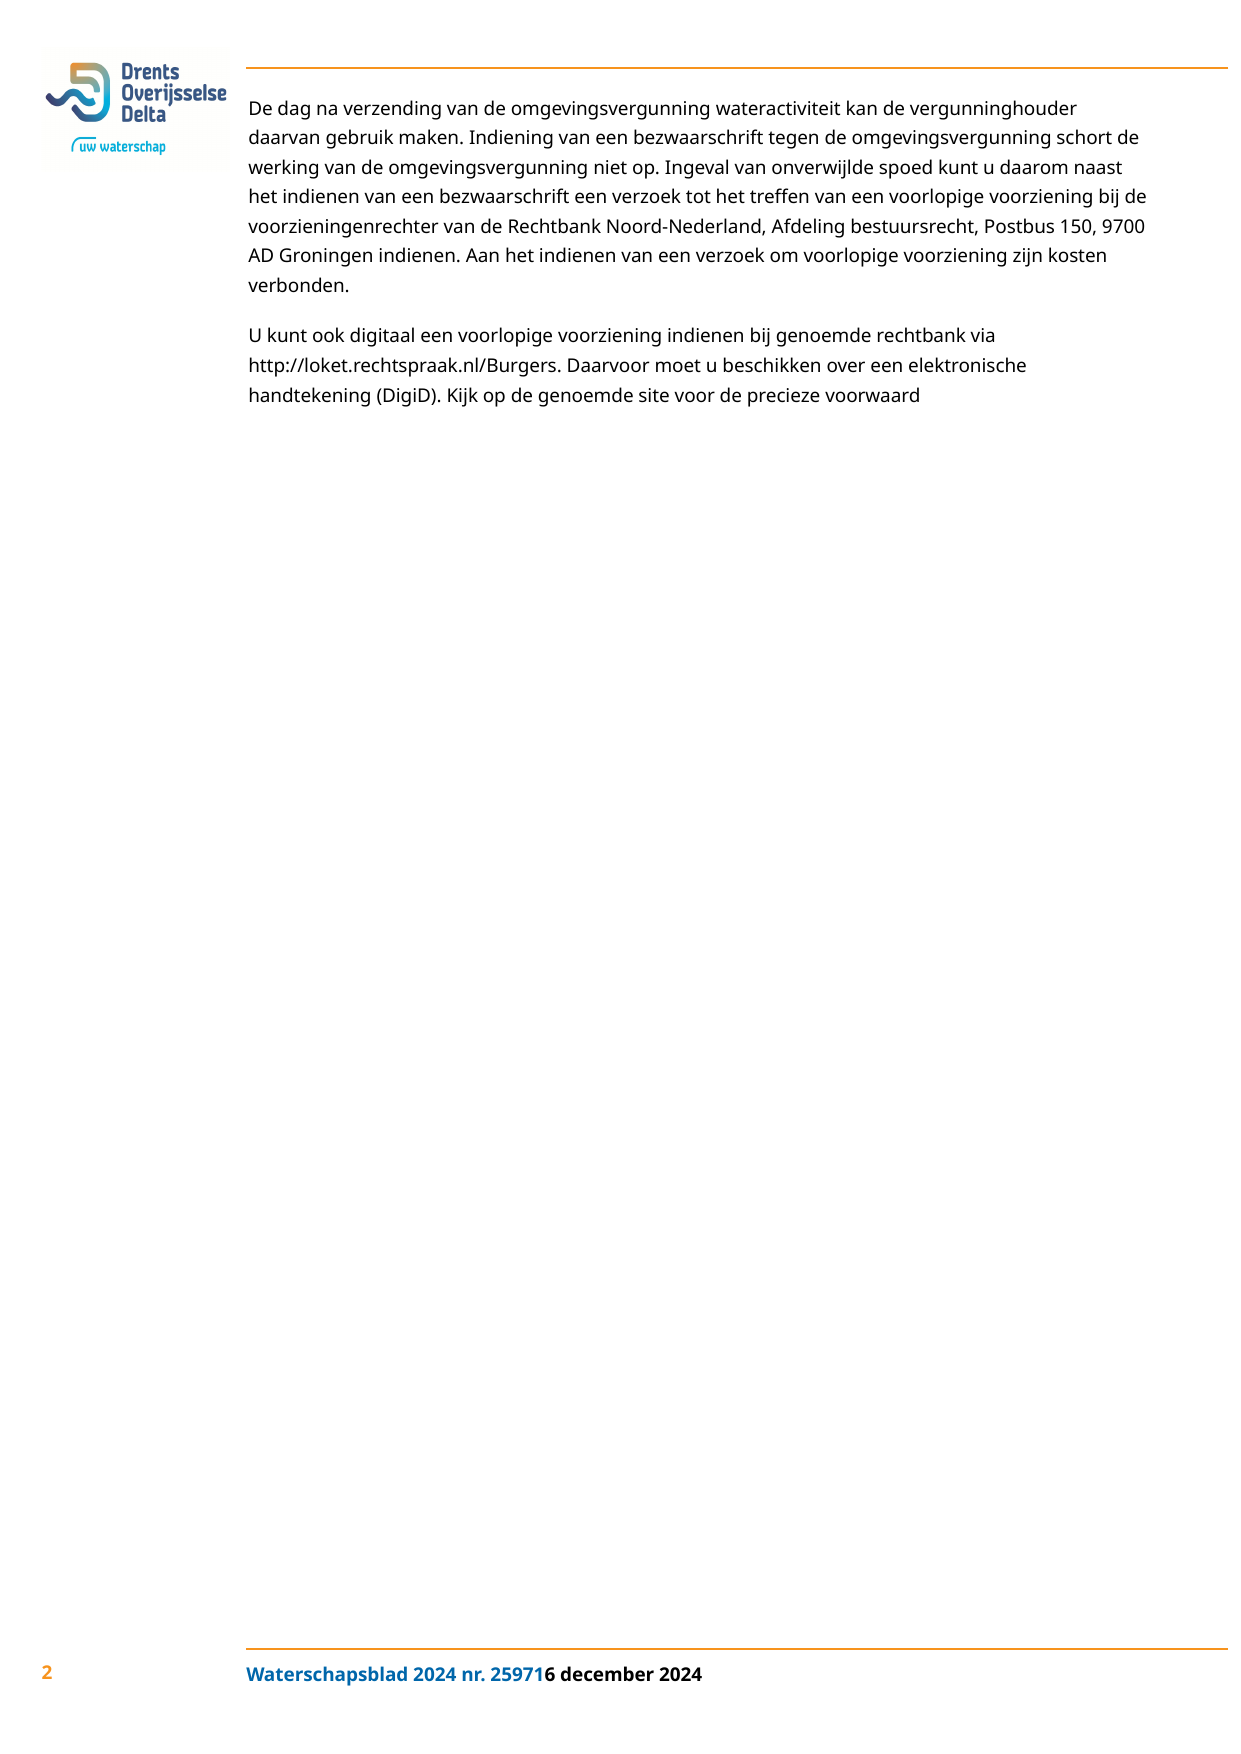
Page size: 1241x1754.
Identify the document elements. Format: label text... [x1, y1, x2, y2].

text De dag na verzending van de omgevingsvergunning wateractiviteit kan de vergunninghouder daarvan gebruik maken. Indiening van een bezwaarschrift tegen de omgevingsvergunning schort de werking van de omgevingsvergunning niet op. Ingeval van onverwijlde spoed kunt u daarom naast het indienen van een bezwaarschrift een verzoek tot het treffen van een voorlopige voorziening bij de voorzieningenrechter van de Rechtbank Noord-Nederland, Afdeling bestuursrecht, Postbus 150, 9700 AD Groningen indienen. Aan het indienen van een verzoek om voorlopige voorziening zijn kosten verbonden. [248, 95, 1152, 298]
picture [41, 47, 231, 172]
text U kunt ook digitaal een voorlopige voorziening indienen bij genoemde rechtbank via http://loket.rechtspraak.nl/Burgers. Daarvoor moet u beschikken over een elektronische handtekening (DigiD). Kijk op de genoemde site voor de precieze voorwaard [248, 323, 1152, 408]
